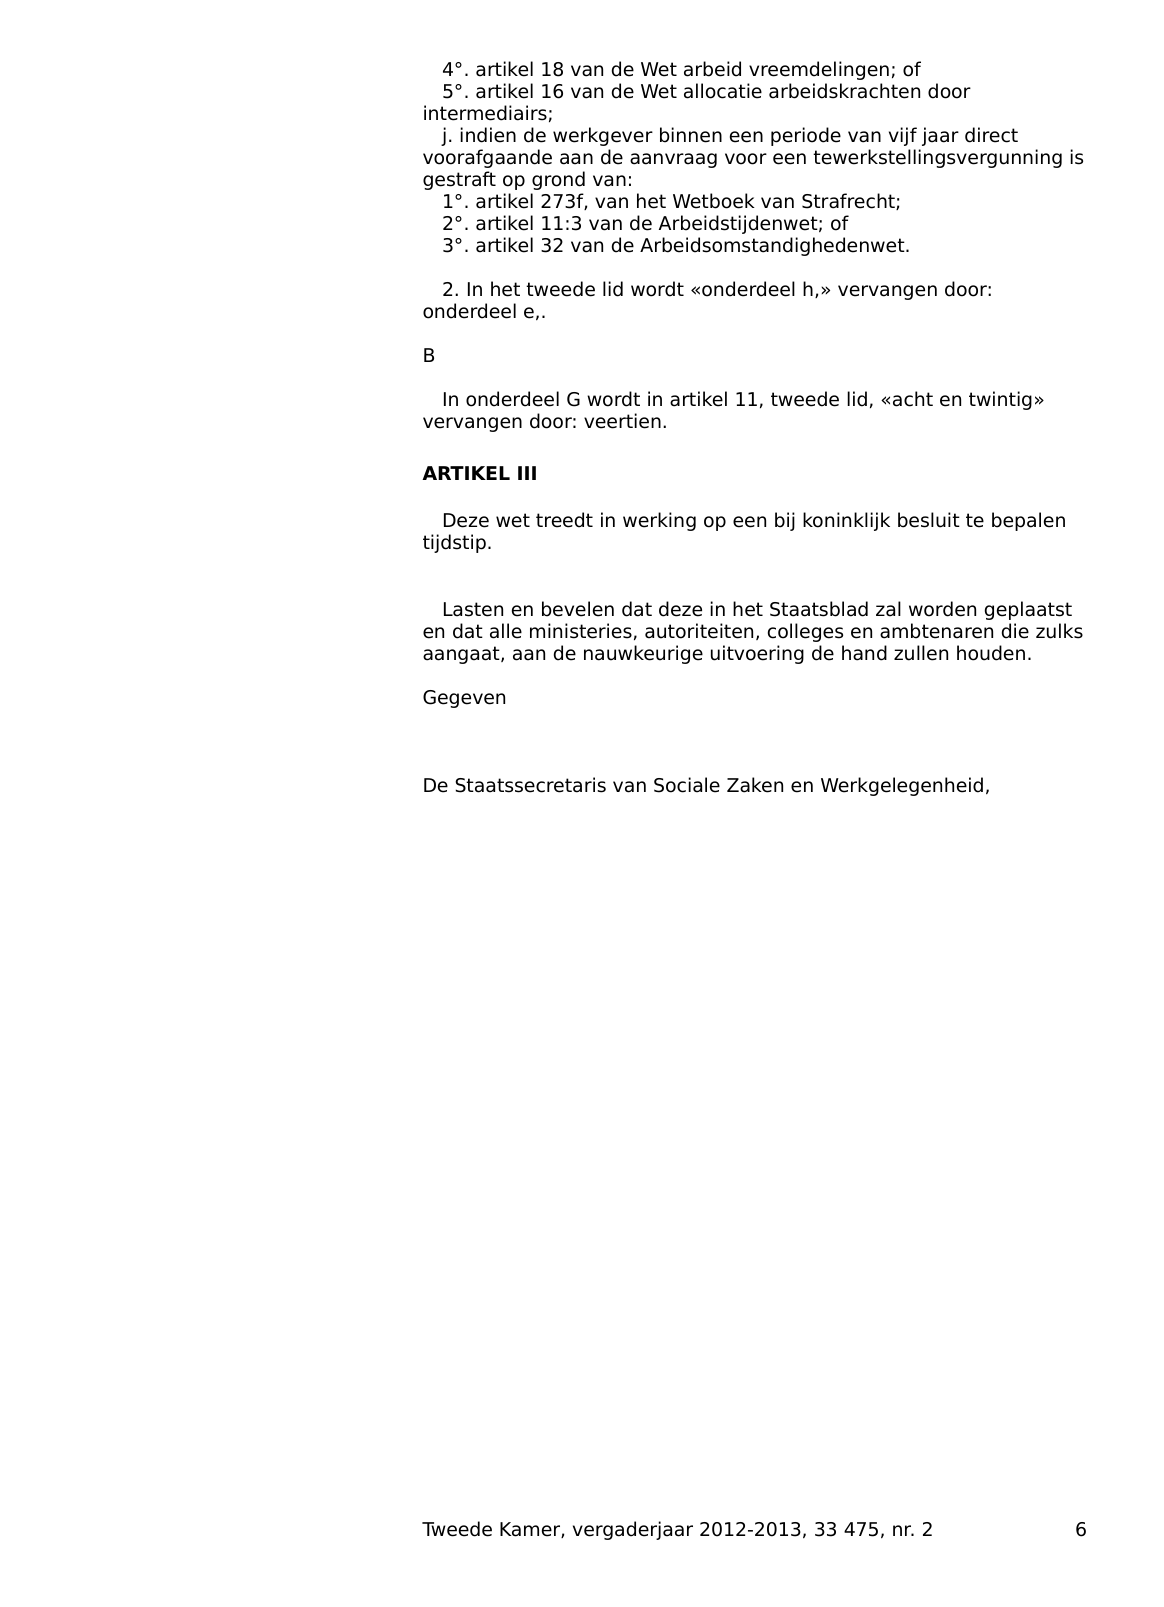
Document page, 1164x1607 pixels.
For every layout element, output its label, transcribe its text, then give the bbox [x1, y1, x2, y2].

text 1°. artikel 273f, van het Wetboek van Strafrecht; [422, 191, 1087, 213]
text Lasten en bevelen dat deze in het Staatsblad zal worden geplaatst en dat alle ministeries, autoriteiten, colleges en ambtenaren die zulks aangaat, aan de nauwkeurige uitvoering de hand zullen houden. [422, 599, 1087, 664]
text 4°. artikel 18 van de Wet arbeid vreemdelingen; of [422, 59, 1087, 81]
text 3°. artikel 32 van de Arbeidsomstandighedenwet. [422, 235, 1087, 257]
subtitle ARTIKEL III [422, 463, 1087, 485]
text 2. In het tweede lid wordt «onderdeel h,» vervangen door: onderdeel e,. [422, 279, 1087, 323]
text Gegeven [422, 687, 1087, 709]
text 2°. artikel 11:3 van de Arbeidstijdenwet; of [422, 213, 1087, 235]
text B [422, 345, 1087, 367]
text 5°. artikel 16 van de Wet allocatie arbeidskrachten door intermediairs; [422, 81, 1087, 125]
text In onderdeel G wordt in artikel 11, tweede lid, «acht en twintig» vervangen door: veertien. [422, 389, 1087, 433]
text De Staatssecretaris van Sociale Zaken en Werkgelegenheid, [422, 775, 1087, 797]
text j. indien de werkgever binnen een periode van vijf jaar direct voorafgaande aan de aanvraag voor een tewerkstellingsvergunning is gestraft op grond van: [422, 125, 1087, 191]
text Deze wet treedt in werking op een bij koninklijk besluit te bepalen tijdstip. [422, 510, 1087, 554]
